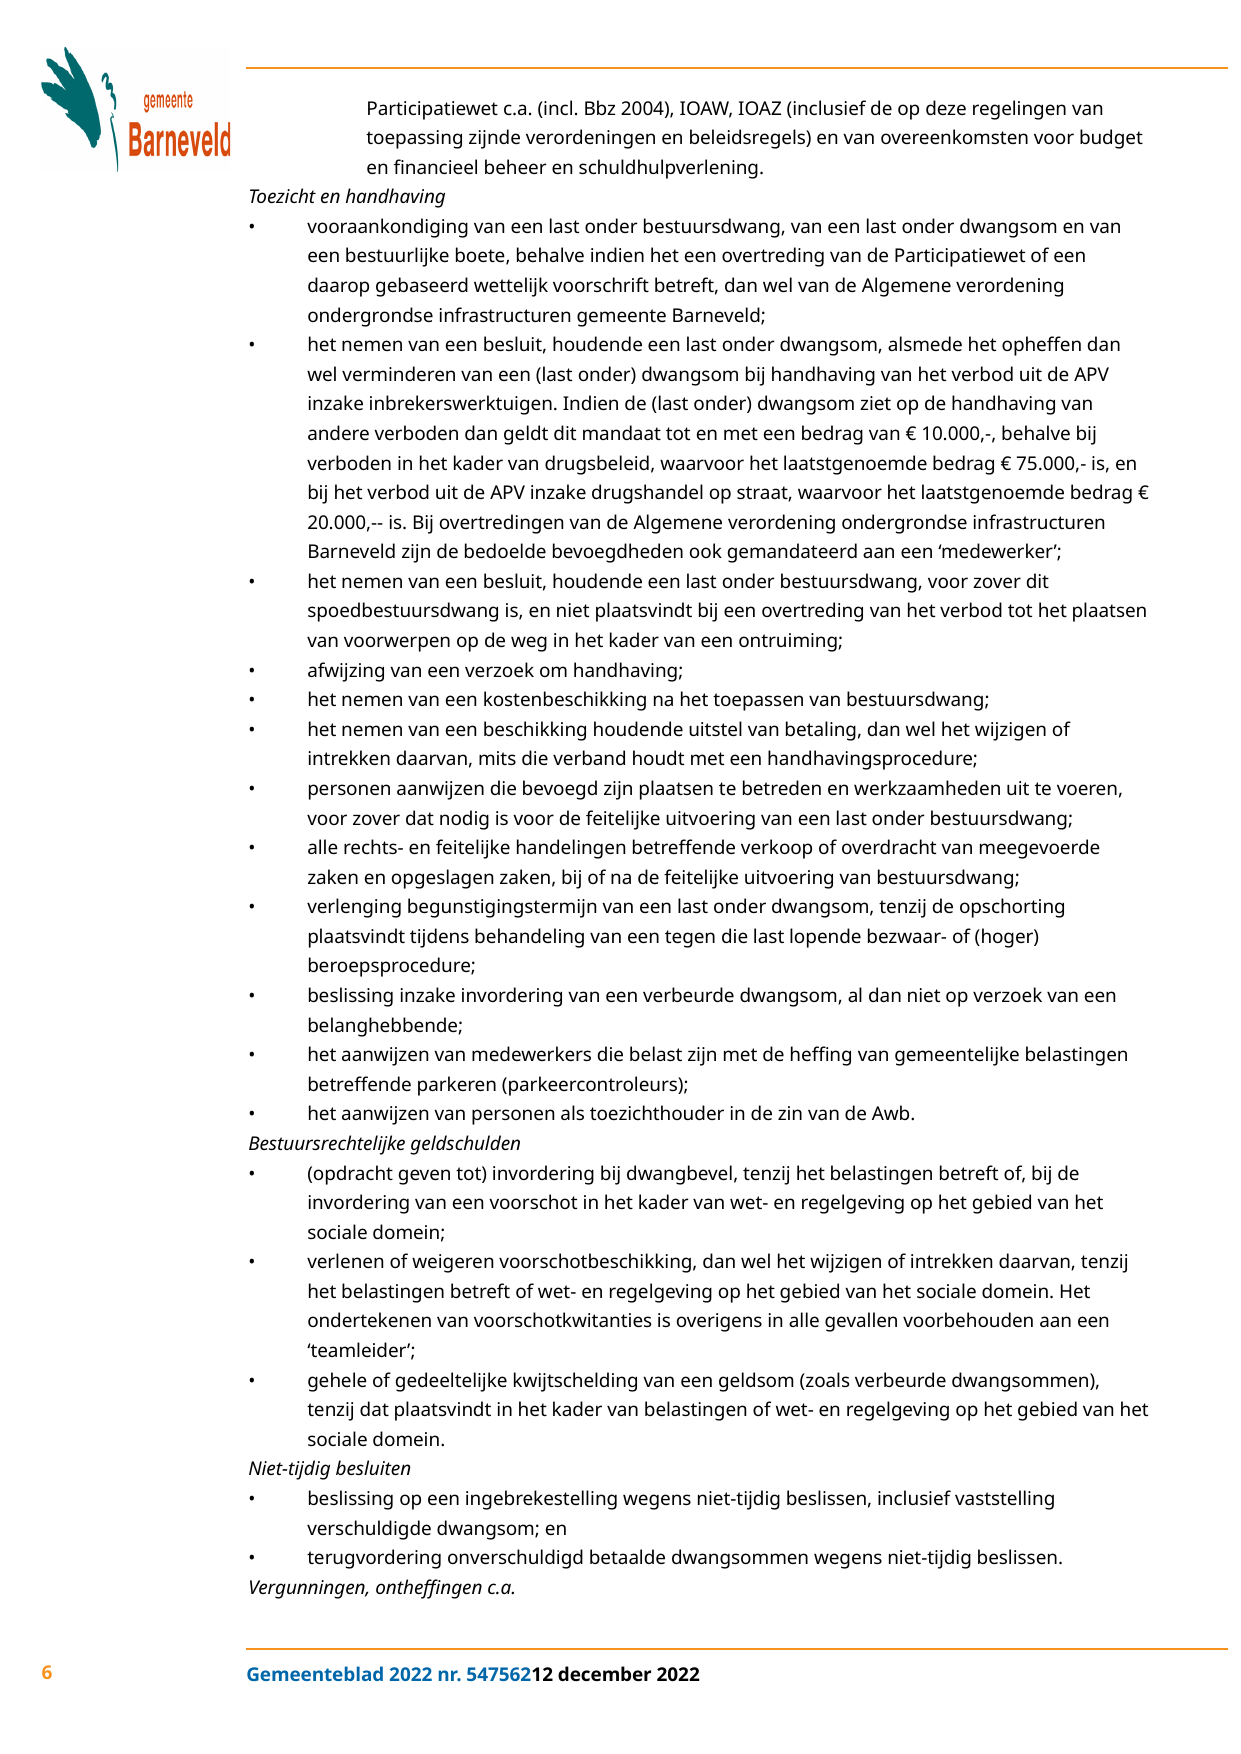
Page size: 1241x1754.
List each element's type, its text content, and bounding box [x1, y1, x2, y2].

text Niet-tijdig besluiten [248, 1456, 1152, 1481]
list het aanwijzen van medewerkers die belast zijn met de heffing van gemeentelijke belastingen betreffende parkeren (parkeercontroleurs); [248, 1041, 1152, 1097]
list Participatiewet c.a. (incl. Bbz 2004), IOAW, IOAZ (inclusief de op deze regelingen van toepassing zijnde verordeningen en beleidsregels) en van overeenkomsten voor budget en financieel beheer en schuldhulpverlening. [307, 95, 1152, 180]
text Toezicht en handhaving [248, 183, 1152, 209]
list verlenging begunstigingstermijn van een last onder dwangsom, tenzij de opschorting plaatsvindt tijdens behandeling van een tegen die last lopende bezwaar- of (hoger) beroepsprocedure; [248, 893, 1152, 978]
list het nemen van een kostenbeschikking na het toepassen van bestuursdwang; [248, 686, 1152, 712]
list vooraankondiging van een last onder bestuursdwang, van een last onder dwangsom en van een bestuurlijke boete, behalve indien het een overtreding van de Participatiewet of een daarop gebaseerd wettelijk voorschrift betreft, dan wel van de Algemene verordening ondergrondse infrastructuren gemeente Barneveld; [248, 213, 1152, 328]
list beslissing op een ingebrekestelling wegens niet-tijdig beslissen, inclusief vaststelling verschuldigde dwangsom; en [248, 1485, 1152, 1541]
list beslissing inzake invordering van een verbeurde dwangsom, al dan niet op verzoek van een belanghebbende; [248, 982, 1152, 1038]
list het nemen van een besluit, houdende een last onder dwangsom, alsmede het opheffen dan wel verminderen van een (last onder) dwangsom bij handhaving van het verbod uit de APV inzake inbrekerswerktuigen. Indien de (last onder) dwangsom ziet op de handhaving van andere verboden dan geldt dit mandaat tot en met een bedrag van € 10.000,-, behalve bij verboden in het kader van drugsbeleid, waarvoor het laatstgenoemde bedrag € 75.000,- is, en bij het verbod uit de APV inzake drugshandel op straat, waarvoor het laatstgenoemde bedrag € 20.000,-- is. Bij overtredingen van de Algemene verordening ondergrondse infrastructuren Barneveld zijn de bedoelde bevoegdheden ook gemandateerd aan een ‘medewerker’; [248, 331, 1152, 564]
list het aanwijzen van personen als toezichthouder in de zin van de Awb. [248, 1101, 1152, 1126]
list verlenen of weigeren voorschotbeschikking, dan wel het wijzigen of intrekken daarvan, tenzij het belastingen betreft of wet- en regelgeving op het gebied van het sociale domein. Het ondertekenen van voorschotkwitanties is overigens in alle gevallen voorbehouden aan een ‘teamleider’; [248, 1248, 1152, 1363]
list personen aanwijzen die bevoegd zijn plaatsen te betreden en werkzaamheden uit te voeren, voor zover dat nodig is voor de feitelijke uitvoering van een last onder bestuursdwang; [248, 775, 1152, 831]
list het nemen van een besluit, houdende een last onder bestuursdwang, voor zover dit spoedbestuursdwang is, en niet plaatsvindt bij een overtreding van het verbod tot het plaatsen van voorwerpen op de weg in het kader van een ontruiming; [248, 568, 1152, 653]
list alle rechts- en feitelijke handelingen betreffende verkoop of overdracht van meegevoerde zaken en opgeslagen zaken, bij of na de feitelijke uitvoering van bestuursdwang; [248, 834, 1152, 890]
list gehele of gedeeltelijke kwijtschelding van een geldsom (zoals verbeurde dwangsommen), tenzij dat plaatsvindt in het kader van belastingen of wet- en regelgeving op het gebied van het sociale domein. [248, 1367, 1152, 1452]
list terugvordering onverschuldigd betaalde dwangsommen wegens niet-tijdig beslissen. [248, 1544, 1152, 1570]
picture [41, 47, 231, 172]
text Bestuursrechtelijke geldschulden [248, 1130, 1152, 1156]
text Vergunningen, ontheffingen c.a. [248, 1574, 1152, 1600]
list het nemen van een beschikking houdende uitstel van betaling, dan wel het wijzigen of intrekken daarvan, mits die verband houdt met een handhavingsprocedure; [248, 716, 1152, 771]
list afwijzing van een verzoek om handhaving; [248, 657, 1152, 683]
list (opdracht geven tot) invordering bij dwangbevel, tenzij het belastingen betreft of, bij de invordering van een voorschot in het kader van wet- en regelgeving op het gebied van het sociale domein; [248, 1160, 1152, 1245]
